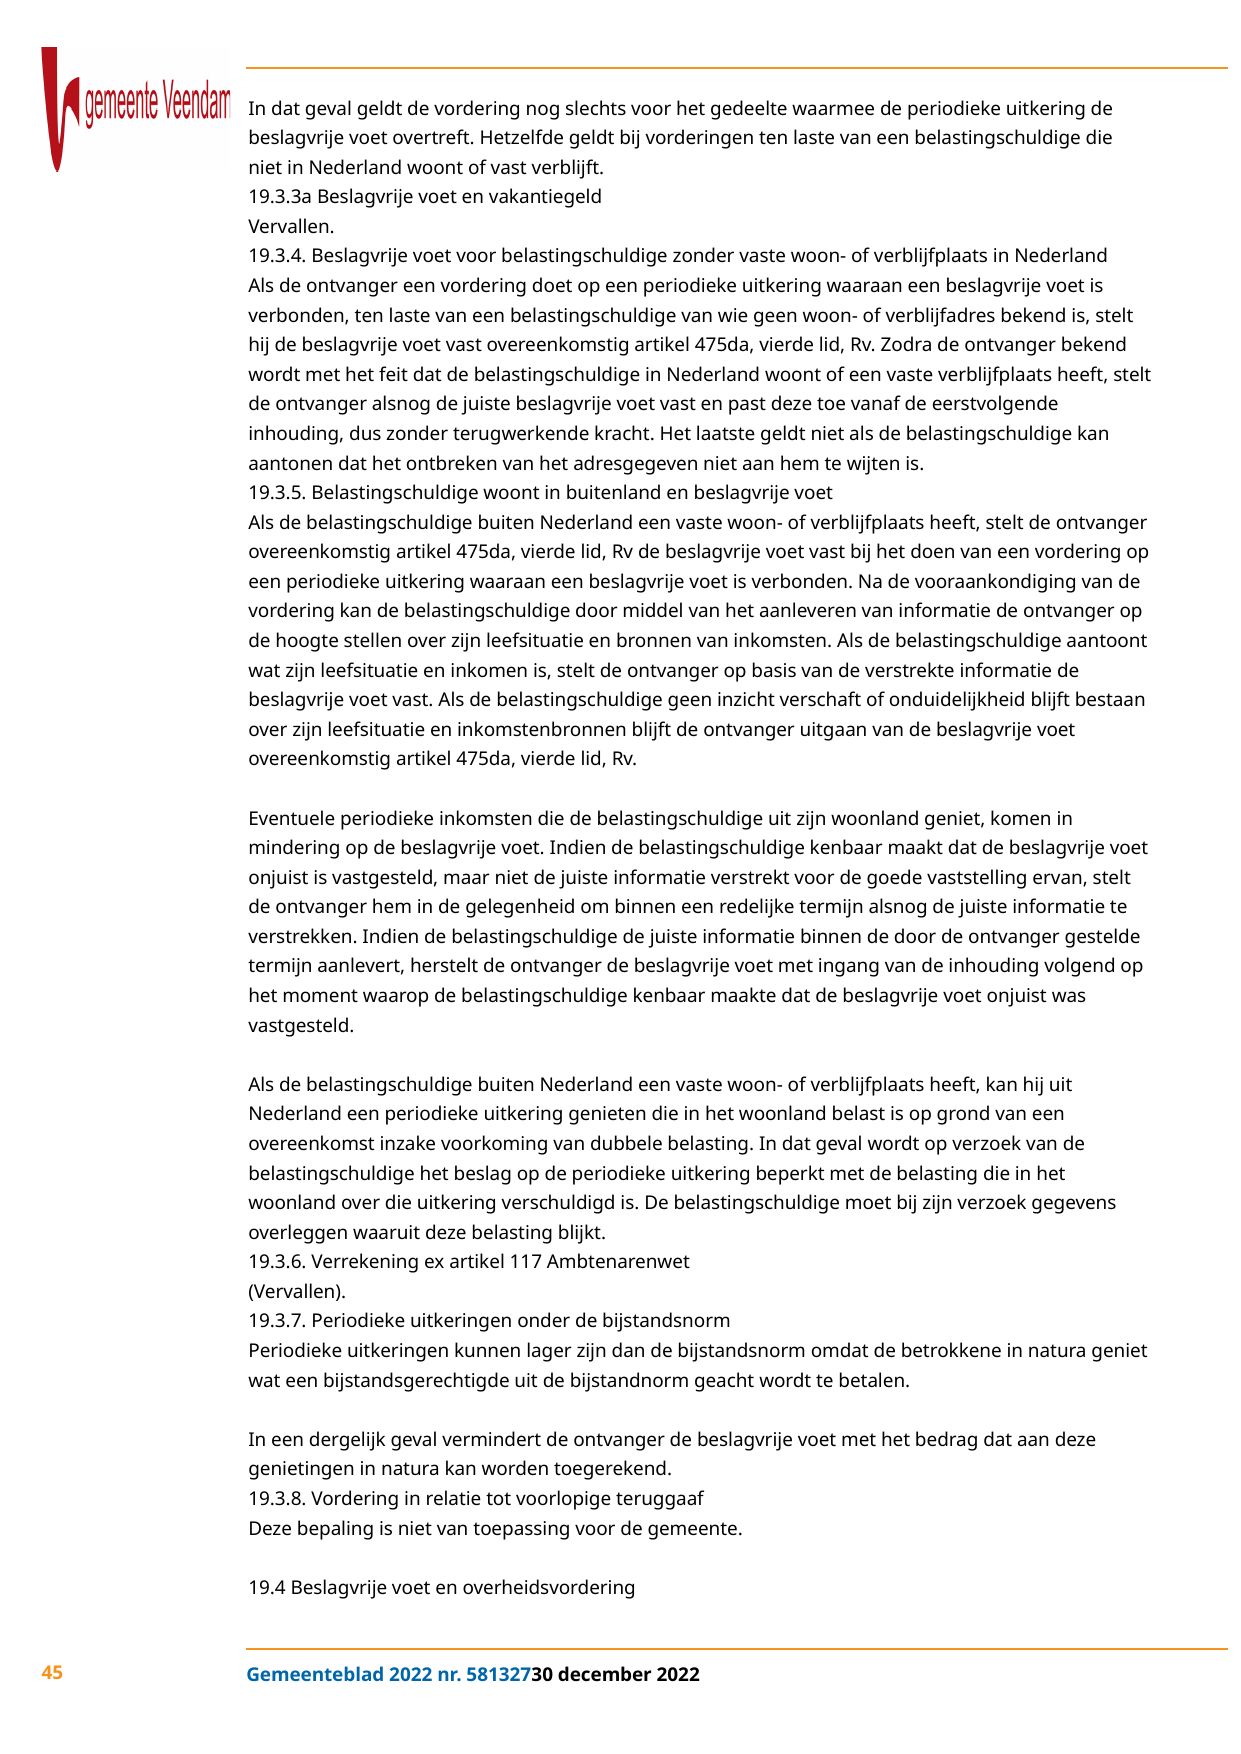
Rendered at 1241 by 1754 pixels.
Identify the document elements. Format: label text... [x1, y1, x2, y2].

text In dat geval geldt de vordering nog slechts voor het gedeelte waarmee de periodieke uitkering de beslagvrije voet overtreft. Hetzelfde geldt bij vorderingen ten laste van een belastingschuldige die niet in Nederland woont of vast verblijft. [248, 95, 1152, 180]
text 19.3.3a Beslagvrije voet en vakantiegeld [248, 183, 1152, 209]
text Vervallen. [248, 213, 1152, 239]
text 19.4 Beslagvrije voet en overheidsvordering [248, 1574, 1152, 1600]
text 19.3.5. Belastingschuldige woont in buitenland en beslagvrije voet [248, 479, 1152, 505]
text Als de belastingschuldige buiten Nederland een vaste woon- of verblijfplaats heeft, stelt de ontvanger overeenkomstig artikel 475da, vierde lid, Rv de beslagvrije voet vast bij het doen van een vordering op een periodieke uitkering waaraan een beslagvrije voet is verbonden. Na de vooraankondiging van de vordering kan de belastingschuldige door middel van het aanleveren van informatie de ontvanger op de hoogte stellen over zijn leefsituatie en bronnen van inkomsten. Als de belastingschuldige aantoont wat zijn leefsituatie en inkomen is, stelt de ontvanger op basis van de verstrekte informatie de beslagvrije voet vast. Als de belastingschuldige geen inzicht verschaft of onduidelijkheid blijft bestaan over zijn leefsituatie en inkomstenbronnen blijft de ontvanger uitgaan van de beslagvrije voet overeenkomstig artikel 475da, vierde lid, Rv. [248, 509, 1152, 771]
text Als de belastingschuldige buiten Nederland een vaste woon- of verblijfplaats heeft, kan hij uit Nederland een periodieke uitkering genieten die in het woonland belast is op grond van een overeenkomst inzake voorkoming van dubbele belasting. In dat geval wordt op verzoek van de belastingschuldige het beslag op de periodieke uitkering beperkt met de belasting die in het woonland over die uitkering verschuldigd is. De belastingschuldige moet bij zijn verzoek gegevens overleggen waaruit deze belasting blijkt. [248, 1071, 1152, 1245]
text 19.3.8. Vordering in relatie tot voorlopige teruggaaf [248, 1485, 1152, 1511]
text In een dergelijk geval vermindert de ontvanger de beslagvrije voet met het bedrag dat aan deze genietingen in natura kan worden toegerekend. [248, 1426, 1152, 1481]
text (Vervallen). [248, 1278, 1152, 1304]
text Periodieke uitkeringen kunnen lager zijn dan de bijstandsnorm omdat de betrokkene in natura geniet wat een bijstandsgerechtigde uit de bijstandnorm geacht wordt te betalen. [248, 1337, 1152, 1393]
text 19.3.4. Beslagvrije voet voor belastingschuldige zonder vaste woon- of verblijfplaats in Nederland [248, 243, 1152, 268]
text 19.3.6. Verrekening ex artikel 117 Ambtenarenwet [248, 1248, 1152, 1274]
text Als de ontvanger een vordering doet op een periodieke uitkering waaraan een beslagvrije voet is verbonden, ten laste van een belastingschuldige van wie geen woon- of verblijfadres bekend is, stelt hij de beslagvrije voet vast overeenkomstig artikel 475da, vierde lid, Rv. Zodra de ontvanger bekend wordt met het feit dat de belastingschuldige in Nederland woont of een vaste verblijfplaats heeft, stelt de ontvanger alsnog de juiste beslagvrije voet vast en past deze toe vanaf de eerstvolgende inhouding, dus zonder terugwerkende kracht. Het laatste geldt niet als de belastingschuldige kan aantonen dat het ontbreken van het adresgegeven niet aan hem te wijten is. [248, 272, 1152, 476]
text Deze bepaling is niet van toepassing voor de gemeente. [248, 1515, 1152, 1541]
picture [41, 47, 231, 172]
text Eventuele periodieke inkomsten die de belastingschuldige uit zijn woonland geniet, komen in mindering op de beslagvrije voet. Indien de belastingschuldige kenbaar maakt dat de beslagvrije voet onjuist is vastgesteld, maar niet de juiste informatie verstrekt voor de goede vaststelling ervan, stelt de ontvanger hem in de gelegenheid om binnen een redelijke termijn alsnog de juiste informatie te verstrekken. Indien de belastingschuldige de juiste informatie binnen de door de ontvanger gestelde termijn aanlevert, herstelt de ontvanger de beslagvrije voet met ingang van de inhouding volgend op het moment waarop de belastingschuldige kenbaar maakte dat de beslagvrije voet onjuist was vastgesteld. [248, 805, 1152, 1038]
text 19.3.7. Periodieke uitkeringen onder de bijstandsnorm [248, 1308, 1152, 1333]
